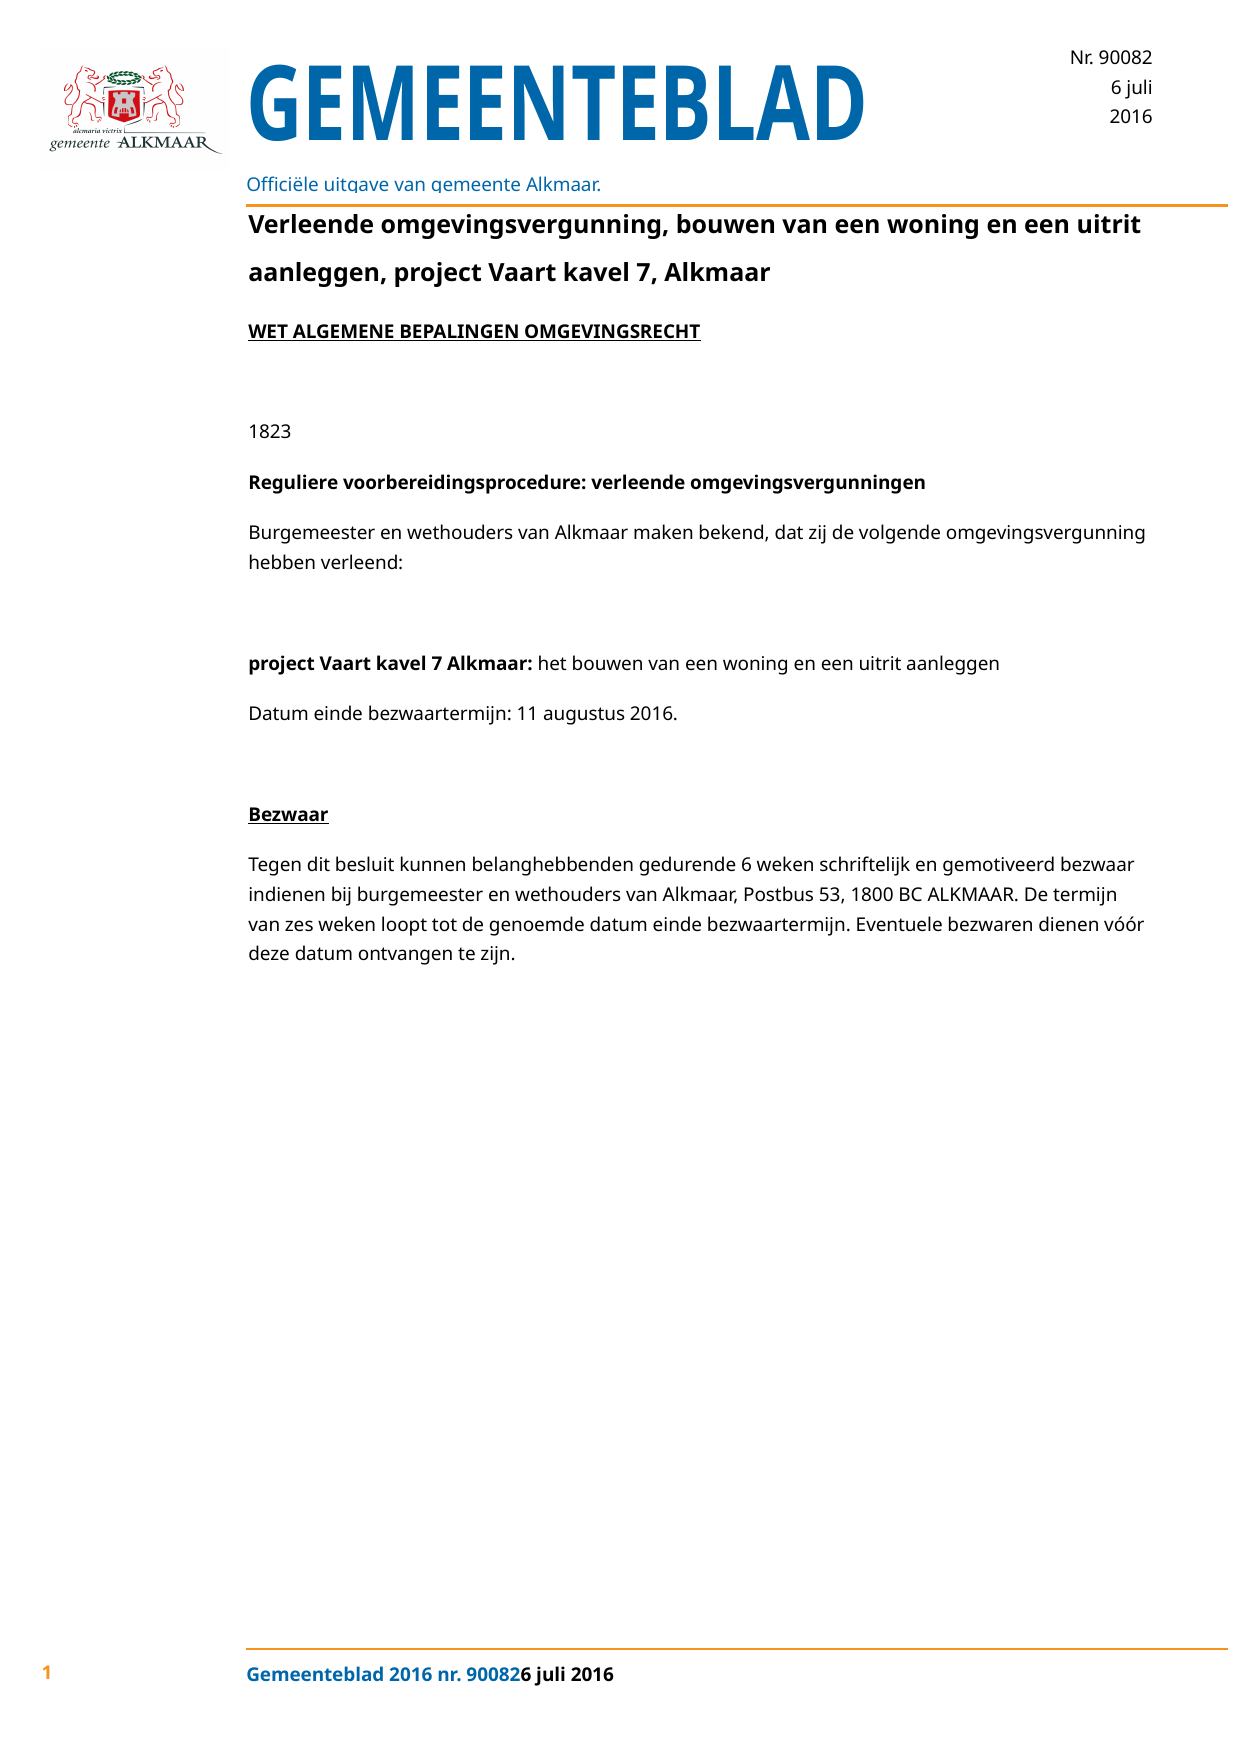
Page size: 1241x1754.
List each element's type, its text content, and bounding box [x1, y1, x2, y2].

text Datum einde bezwaartermijn: 11 augustus 2016. [248, 700, 1152, 726]
text Reguliere voorbereidingsprocedure: verleende omgevingsvergunningen [248, 469, 1152, 495]
text Verleende omgevingsvergunning, bouwen van een woning en een uitrit aanleggen, project Vaart kavel 7, Alkmaar [248, 207, 1152, 288]
text Burgemeester en wethouders van Alkmaar maken bekend, dat zij de volgende omgevingsvergunning hebben verleend: [248, 519, 1152, 575]
picture [41, 47, 231, 172]
text WET ALGEMENE BEPALINGEN OMGEVINGSRECHT [248, 318, 1152, 344]
text project Vaart kavel 7 Alkmaar: het bouwen van een woning en een uitrit aanleggen [248, 650, 1152, 676]
text 1823 [248, 419, 1152, 444]
text Tegen dit besluit kunnen belanghebbenden gedurende 6 weken schriftelijk en gemotiveerd bezwaar indienen bij burgemeester en wethouders van Alkmaar, Postbus 53, 1800 BC ALKMAAR. De termijn van zes weken loopt tot de genoemde datum einde bezwaartermijn. Eventuele bezwaren dienen vóór deze datum ontvangen te zijn. [248, 852, 1152, 966]
text Bezwaar [248, 801, 1152, 827]
